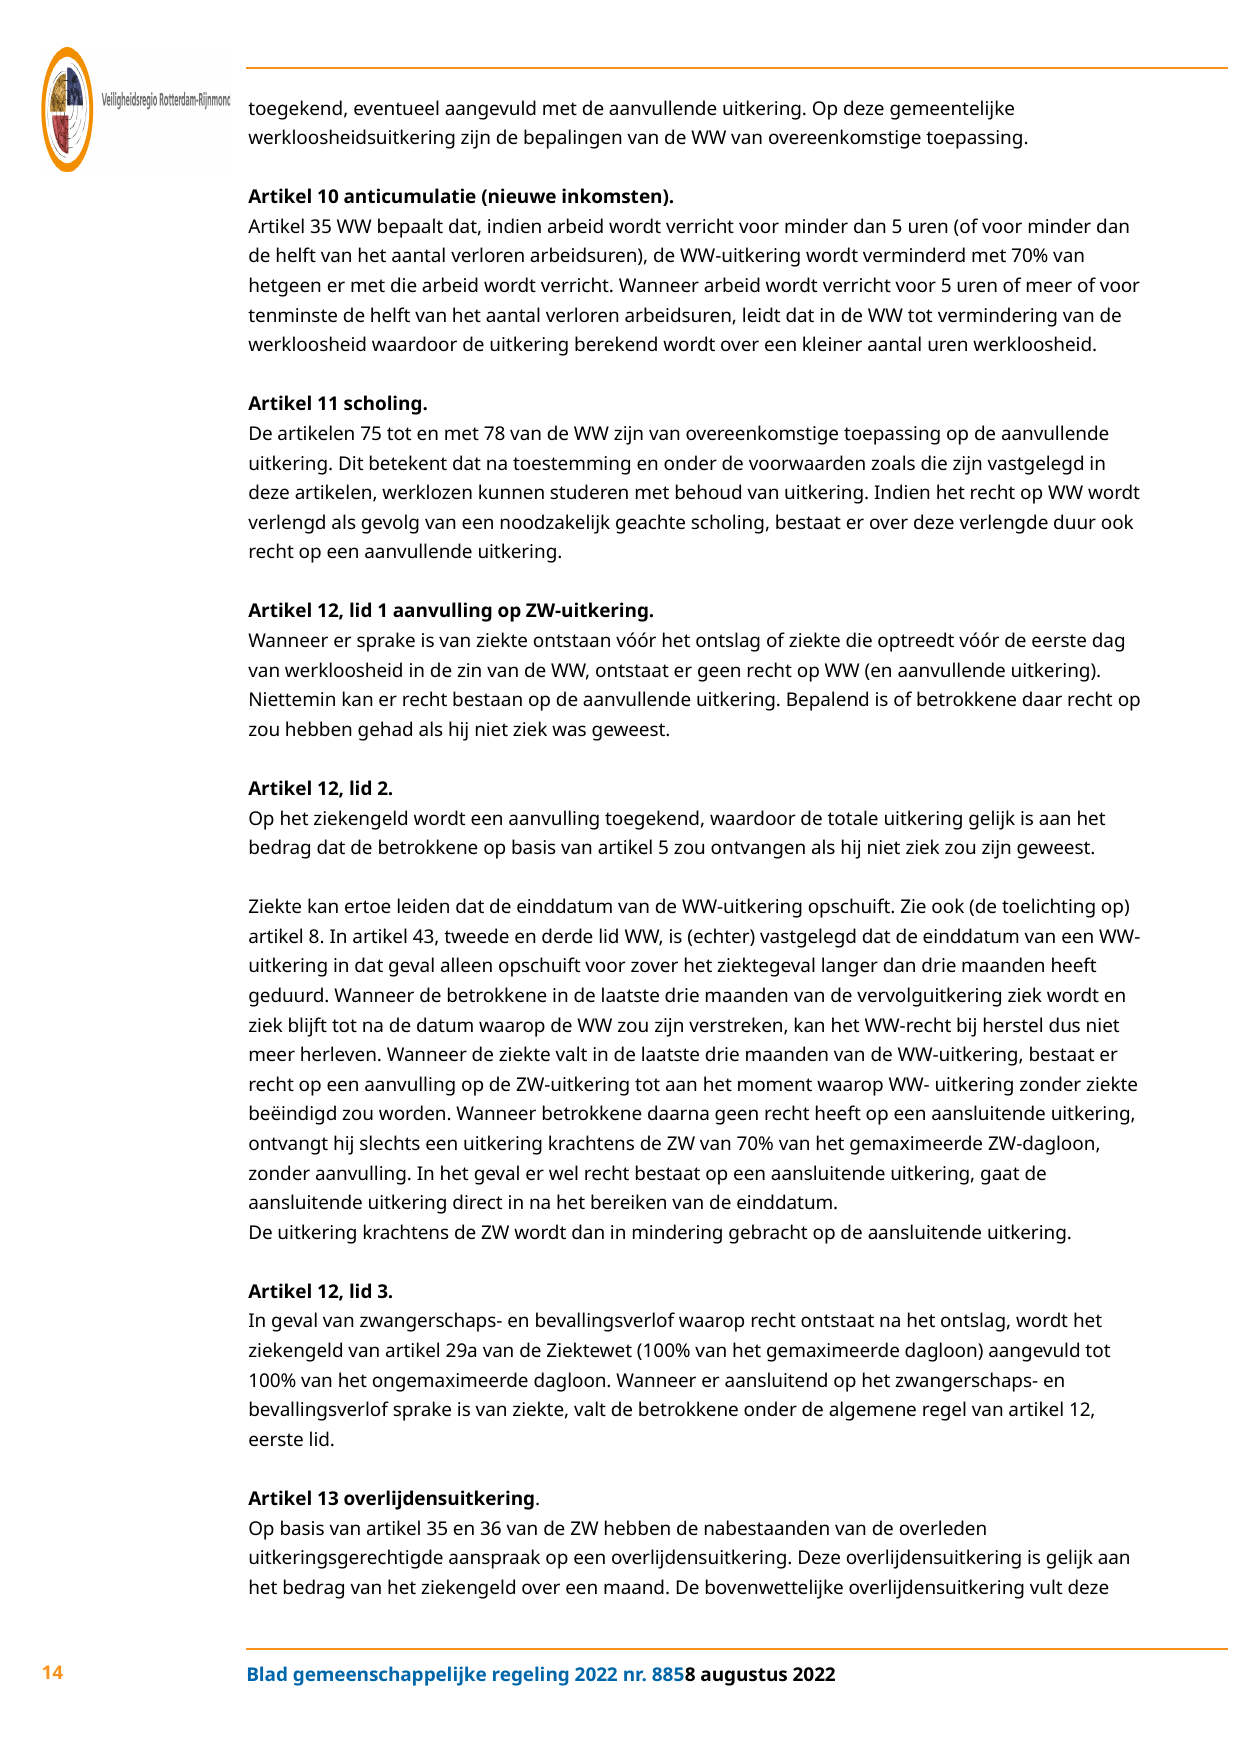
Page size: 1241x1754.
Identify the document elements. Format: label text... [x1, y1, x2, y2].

text Op het ziekengeld wordt een aanvulling toegekend, waardoor de totale uitkering gelijk is aan het bedrag dat de betrokkene op basis van artikel 5 zou ontvangen als hij niet ziek zou zijn geweest. [248, 805, 1152, 860]
text Artikel 13 overlijdensuitkering. [248, 1485, 1152, 1511]
text Artikel 12, lid 3. [248, 1278, 1152, 1304]
text De artikelen 75 tot en met 78 van de WW zijn van overeenkomstige toepassing op de aanvullende uitkering. Dit betekent dat na toestemming en onder de voorwaarden zoals die zijn vastgelegd in deze artikelen, werklozen kunnen studeren met behoud van uitkering. Indien het recht op WW wordt verlengd als gevolg van een noodzakelijk geachte scholing, bestaat er over deze verlengde duur ook recht op een aanvullende uitkering. [248, 420, 1152, 564]
text Artikel 12, lid 1 aanvulling op ZW-uitkering. [248, 598, 1152, 623]
picture [41, 47, 231, 172]
text Artikel 10 anticumulatie (nieuwe inkomsten). [248, 183, 1152, 209]
text In geval van zwangerschaps- en bevallingsverlof waarop recht ontstaat na het ontslag, wordt het ziekengeld van artikel 29a van de Ziektewet (100% van het gemaximeerde dagloon) aangevuld tot 100% van het ongemaximeerde dagloon. Wanneer er aansluitend op het zwangerschaps- en bevallingsverlof sprake is van ziekte, valt de betrokkene onder de algemene regel van artikel 12, eerste lid. [248, 1308, 1152, 1452]
text toegekend, eventueel aangevuld met de aanvullende uitkering. Op deze gemeentelijke werkloosheidsuitkering zijn de bepalingen van de WW van overeenkomstige toepassing. [248, 95, 1152, 150]
text Ziekte kan ertoe leiden dat de einddatum van de WW-uitkering opschuift. Zie ook (de toelichting op) artikel 8. In artikel 43, tweede en derde lid WW, is (echter) vastgelegd dat de einddatum van een WW-uitkering in dat geval alleen opschuift voor zover het ziektegeval langer dan drie maanden heeft geduurd. Wanneer de betrokkene in de laatste drie maanden van de vervolguitkering ziek wordt en ziek blijft tot na de datum waarop de WW zou zijn verstreken, kan het WW-recht bij herstel dus niet meer herleven. Wanneer de ziekte valt in de laatste drie maanden van de WW-uitkering, bestaat er recht op een aanvulling op de ZW-uitkering tot aan het moment waarop WW- uitkering zonder ziekte beëindigd zou worden. Wanneer betrokkene daarna geen recht heeft op een aansluitende uitkering, ontvangt hij slechts een uitkering krachtens de ZW van 70% van het gemaximeerde ZW-dagloon, zonder aanvulling. In het geval er wel recht bestaat op een aansluitende uitkering, gaat de aansluitende uitkering direct in na het bereiken van de einddatum. [248, 893, 1152, 1215]
text Artikel 11 scholing. [248, 391, 1152, 416]
text Op basis van artikel 35 en 36 van de ZW hebben de nabestaanden van de overleden uitkeringsgerechtigde aanspraak op een overlijdensuitkering. Deze overlijdensuitkering is gelijk aan het bedrag van het ziekengeld over een maand. De bovenwettelijke overlijdensuitkering vult deze [248, 1515, 1152, 1600]
text Artikel 35 WW bepaalt dat, indien arbeid wordt verricht voor minder dan 5 uren (of voor minder dan de helft van het aantal verloren arbeidsuren), de WW-uitkering wordt verminderd met 70% van hetgeen er met die arbeid wordt verricht. Wanneer arbeid wordt verricht voor 5 uren of meer of voor tenminste de helft van het aantal verloren arbeidsuren, leidt dat in de WW tot vermindering van de werkloosheid waardoor de uitkering berekend wordt over een kleiner aantal uren werkloosheid. [248, 213, 1152, 357]
text Artikel 12, lid 2. [248, 775, 1152, 801]
text Wanneer er sprake is van ziekte ontstaan vóór het ontslag of ziekte die optreedt vóór de eerste dag van werkloosheid in de zin van de WW, ontstaat er geen recht op WW (en aanvullende uitkering). Niettemin kan er recht bestaan op de aanvullende uitkering. Bepalend is of betrokkene daar recht op zou hebben gehad als hij niet ziek was geweest. [248, 627, 1152, 742]
text De uitkering krachtens de ZW wordt dan in mindering gebracht op de aansluitende uitkering. [248, 1219, 1152, 1245]
